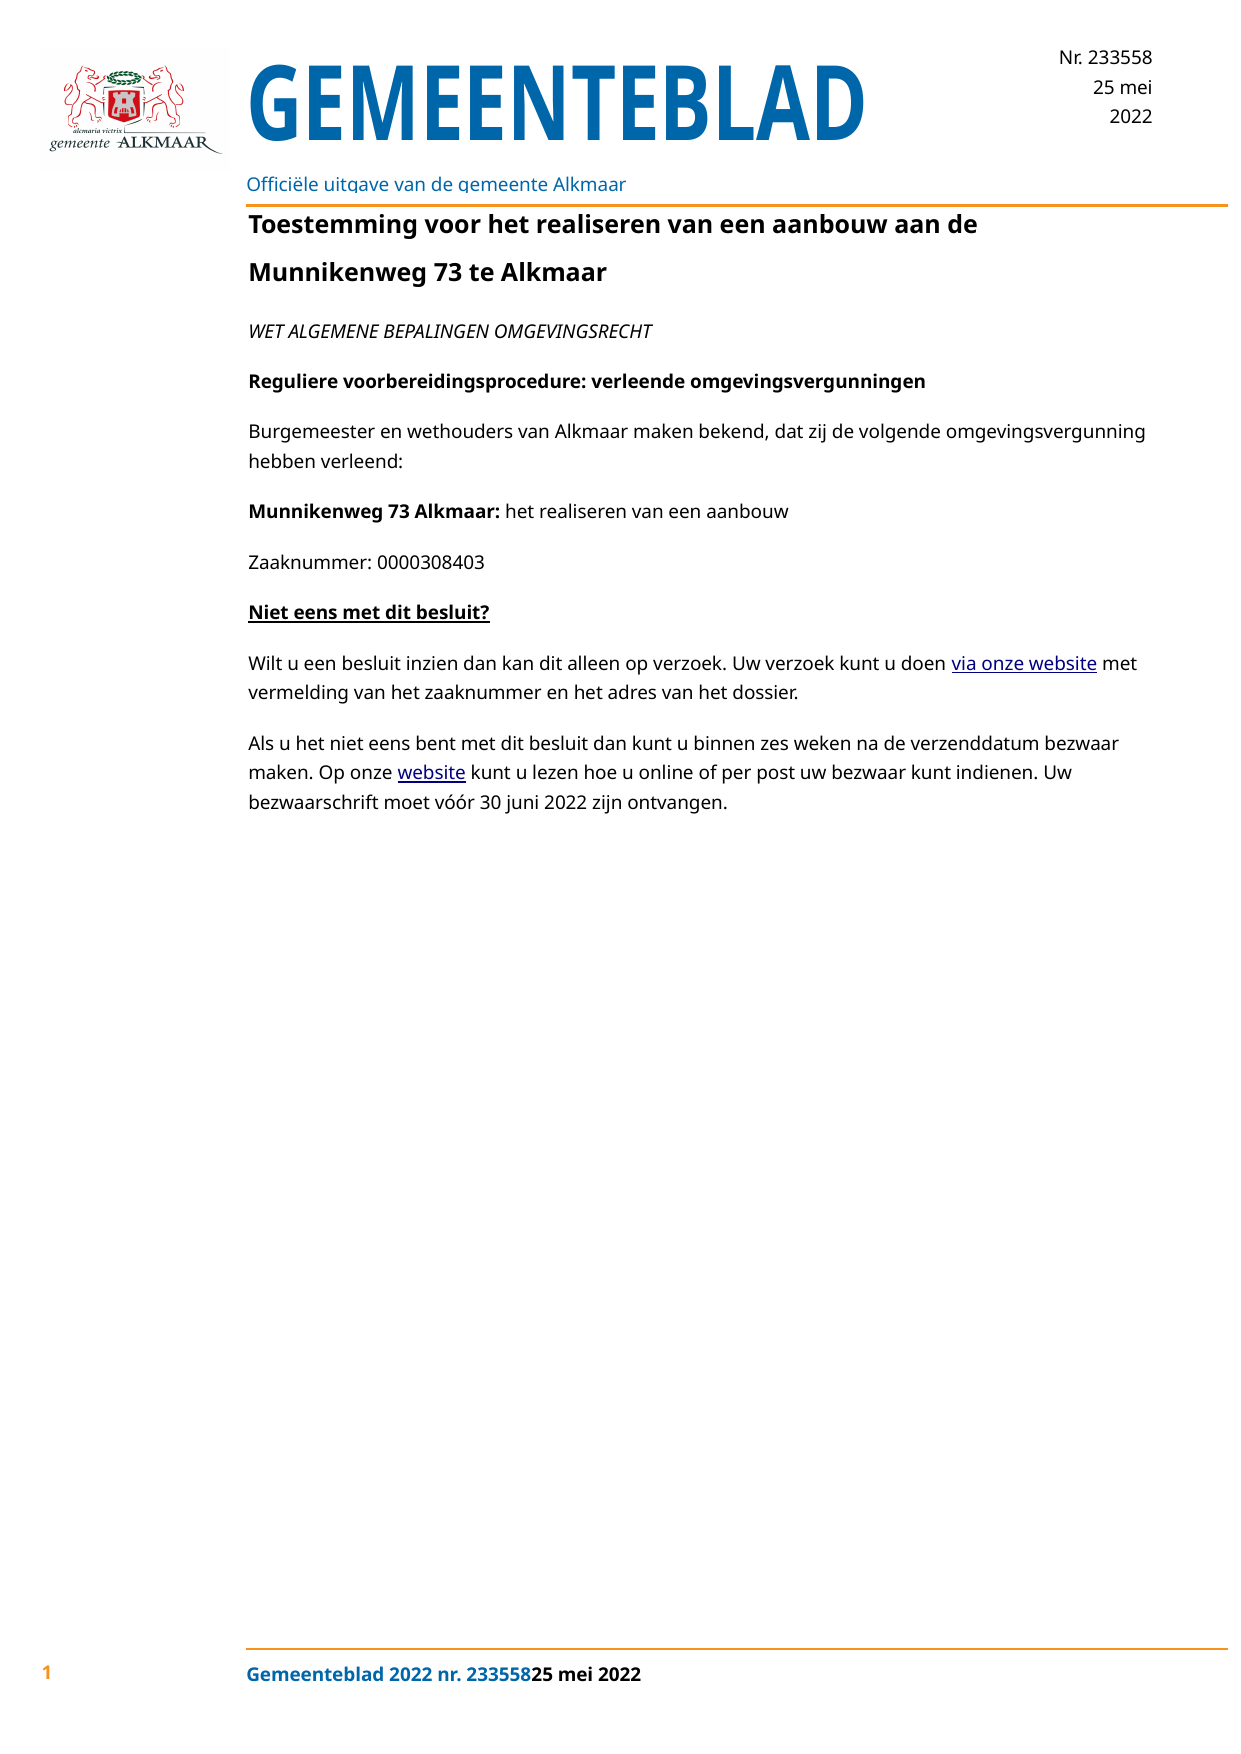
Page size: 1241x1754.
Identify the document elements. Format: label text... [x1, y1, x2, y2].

text Toestemming voor het realiseren van een aanbouw aan de Munnikenweg 73 te Alkmaar [248, 207, 1152, 288]
text Zaaknummer: 0000308403 [248, 549, 1152, 575]
text Wilt u een besluit inzien dan kan dit alleen op verzoek. Uw verzoek kunt u doen via onze website met vermelding van het zaaknummer en het adres van het dossier. [248, 650, 1152, 705]
text Niet eens met dit besluit? [248, 599, 1152, 625]
text Munnikenweg 73 Alkmaar: het realiseren van een aanbouw [248, 499, 1152, 524]
text WET ALGEMENE BEPALINGEN OMGEVINGSRECHT [248, 318, 1152, 344]
text Als u het niet eens bent met dit besluit dan kunt u binnen zes weken na de verzenddatum bezwaar maken. Op onze website kunt u lezen hoe u online of per post uw bezwaar kunt indienen. Uw bezwaarschrift moet vóór 30 juni 2022 zijn ontvangen. [248, 730, 1152, 815]
picture [41, 47, 231, 172]
text Burgemeester en wethouders van Alkmaar maken bekend, dat zij de volgende omgevingsvergunning hebben verleend: [248, 419, 1152, 474]
text Reguliere voorbereidingsprocedure: verleende omgevingsvergunningen [248, 368, 1152, 394]
